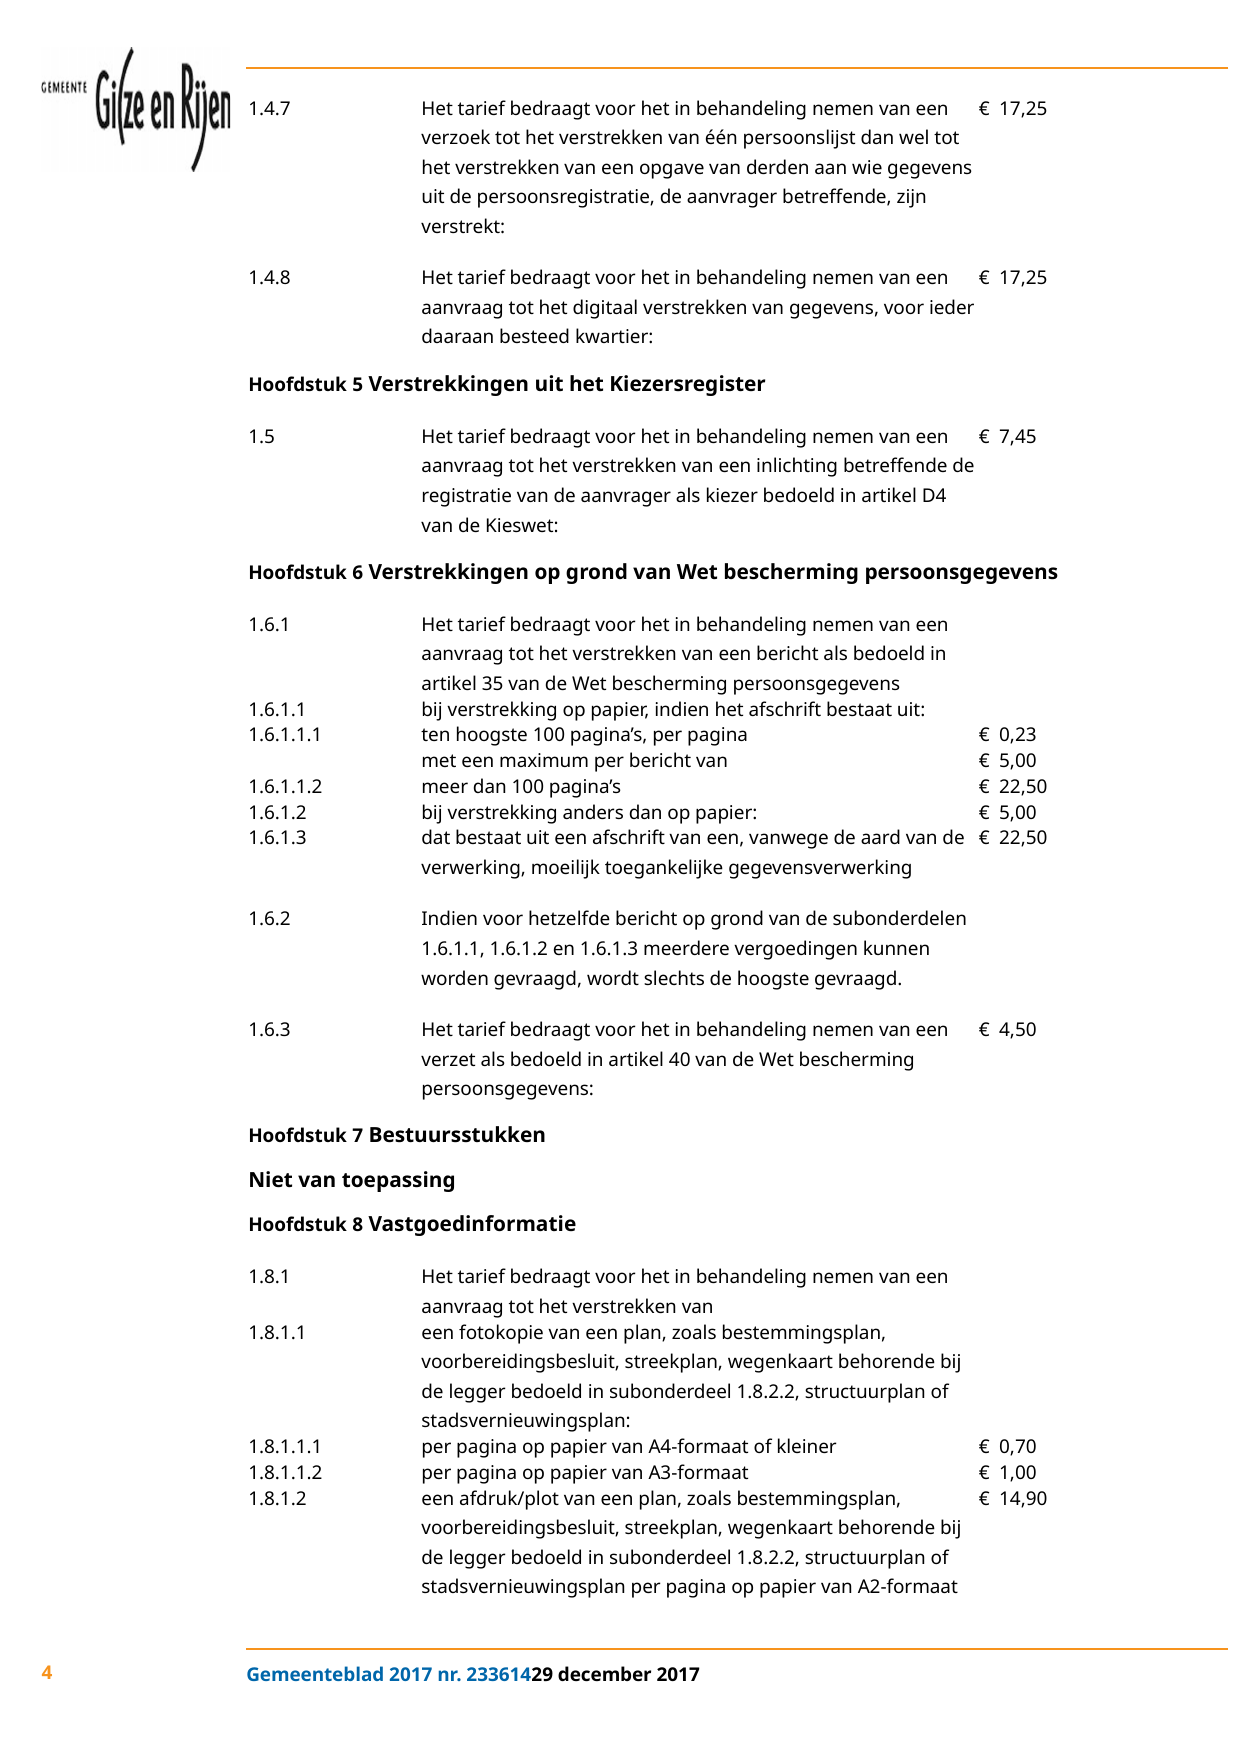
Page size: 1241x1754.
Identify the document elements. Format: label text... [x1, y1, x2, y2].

table_cell Het tarief bedraagt voor het in behandeling nemen van een aanvraag tot het digitaal verstrekken van gegevens, voor ieder daaraan besteed kwartier: [421, 265, 978, 349]
table_header [421, 1238, 978, 1264]
table_cell € 0,23 [979, 722, 1152, 747]
table_cell een afdruk/plot van een plan, zoals bestemmingsplan, voorbereidingsbesluit, streekplan, wegenkaart behorende bij de legger bedoeld in subonderdeel 1.8.2.2, structuurplan of stadsvernieuwingsplan per pagina op papier van A2-formaat [421, 1485, 978, 1599]
table_cell Indien voor hetzelfde bericht op grond van de subonderdelen 1.6.1.1, 1.6.1.2 en 1.6.1.3 meerdere vergoedingen kunnen worden gevraagd, wordt slechts de hoogste gevraagd. [421, 906, 978, 991]
table_cell € 14,90 [979, 1485, 1152, 1599]
table_cell ten hoogste 100 pagina’s, per pagina [421, 722, 978, 747]
table_cell [248, 880, 421, 906]
table_header [421, 397, 978, 423]
table_header [248, 1238, 421, 1264]
table_cell € 17,25 [979, 265, 1152, 349]
table_cell 1.4.8 [248, 265, 421, 349]
table_cell per pagina op papier van A4-formaat of kleiner [421, 1434, 978, 1459]
text Hoofdstuk 7 Bestuursstukken [248, 1120, 1152, 1149]
table_cell bij verstrekking anders dan op papier: [421, 799, 978, 824]
table_cell [421, 239, 978, 264]
picture [41, 47, 231, 172]
table_cell € 22,50 [979, 773, 1152, 799]
table_cell € 5,00 [979, 799, 1152, 824]
table_cell € 17,25 [979, 95, 1152, 239]
table_cell [248, 239, 421, 264]
text Hoofdstuk 8 Vastgoedinformatie [248, 1209, 1152, 1238]
table_cell 1.4.7 [248, 95, 421, 239]
table_cell [979, 906, 1152, 991]
table_cell 1.8.1.2 [248, 1485, 421, 1599]
table_cell € 22,50 [979, 825, 1152, 880]
table_header [421, 585, 978, 611]
table_cell Het tarief bedraagt voor het in behandeling nemen van een verzet als bedoeld in artikel 40 van de Wet bescherming persoonsgegevens: [421, 1016, 978, 1101]
table_cell 1.6.1.1.1 [248, 722, 421, 747]
table_cell 1.8.1.1.1 [248, 1434, 421, 1459]
table_cell [248, 991, 421, 1016]
table_cell 1.6.1 [248, 611, 421, 696]
table_cell Het tarief bedraagt voor het in behandeling nemen van een verzoek tot het verstrekken van één persoonslijst dan wel tot het verstrekken van een opgave van derden aan wie gegevens uit de persoonsregistratie, de aanvrager betreffende, zijn verstrekt: [421, 95, 978, 239]
table_cell per pagina op papier van A3-formaat [421, 1459, 978, 1485]
table_cell [979, 611, 1152, 696]
table_cell dat bestaat uit een afschrift van een, vanwege de aard van de verwerking, moeilijk toegankelijke gegevensverwerking [421, 825, 978, 880]
table_cell [248, 748, 421, 773]
table_cell [421, 880, 978, 906]
table_cell € 0,70 [979, 1434, 1152, 1459]
table_cell 1.6.1.1.2 [248, 773, 421, 799]
table_cell € 4,50 [979, 1016, 1152, 1101]
table_cell Het tarief bedraagt voor het in behandeling nemen van een aanvraag tot het verstrekken van een inlichting betreffende de registratie van de aanvrager als kiezer bedoeld in artikel D4 van de Kieswet: [421, 423, 978, 537]
table_cell € 7,45 [979, 423, 1152, 537]
text Hoofdstuk 6 Verstrekkingen op grond van Wet bescherming persoonsgegevens [248, 557, 1152, 585]
table_cell [979, 239, 1152, 264]
table_cell 1.6.2 [248, 906, 421, 991]
table_cell met een maximum per bericht van [421, 748, 978, 773]
table_cell 1.6.1.3 [248, 825, 421, 880]
table_cell 1.8.1 [248, 1264, 421, 1319]
table_cell 1.6.3 [248, 1016, 421, 1101]
table_cell [979, 696, 1152, 722]
table_header [979, 1238, 1152, 1264]
table_cell Het tarief bedraagt voor het in behandeling nemen van een aanvraag tot het verstrekken van een bericht als bedoeld in artikel 35 van de Wet bescherming persoonsgegevens [421, 611, 978, 696]
table_cell € 5,00 [979, 748, 1152, 773]
table_cell een fotokopie van een plan, zoals bestemmingsplan, voorbereidingsbesluit, streekplan, wegenkaart behorende bij de legger bedoeld in subonderdeel 1.8.2.2, structuurplan of stadsvernieuwingsplan: [421, 1319, 978, 1433]
table_cell [979, 991, 1152, 1016]
text Hoofdstuk 5 Verstrekkingen uit het Kiezersregister [248, 369, 1152, 397]
text Niet van toepassing [248, 1165, 1152, 1193]
table_cell 1.8.1.1.2 [248, 1459, 421, 1485]
table_header [248, 397, 421, 423]
table_cell [979, 880, 1152, 906]
table_header [979, 585, 1152, 611]
table_cell 1.8.1.1 [248, 1319, 421, 1433]
table_cell 1.6.1.1 [248, 696, 421, 722]
table_header [979, 397, 1152, 423]
table_cell meer dan 100 pagina’s [421, 773, 978, 799]
table_cell [979, 1319, 1152, 1433]
table_header [248, 585, 421, 611]
table_cell [979, 1264, 1152, 1319]
table_cell bij verstrekking op papier, indien het afschrift bestaat uit: [421, 696, 978, 722]
table_cell 1.6.1.2 [248, 799, 421, 824]
table_cell Het tarief bedraagt voor het in behandeling nemen van een aanvraag tot het verstrekken van [421, 1264, 978, 1319]
table_cell € 1,00 [979, 1459, 1152, 1485]
table_cell 1.5 [248, 423, 421, 537]
table_cell [421, 991, 978, 1016]
